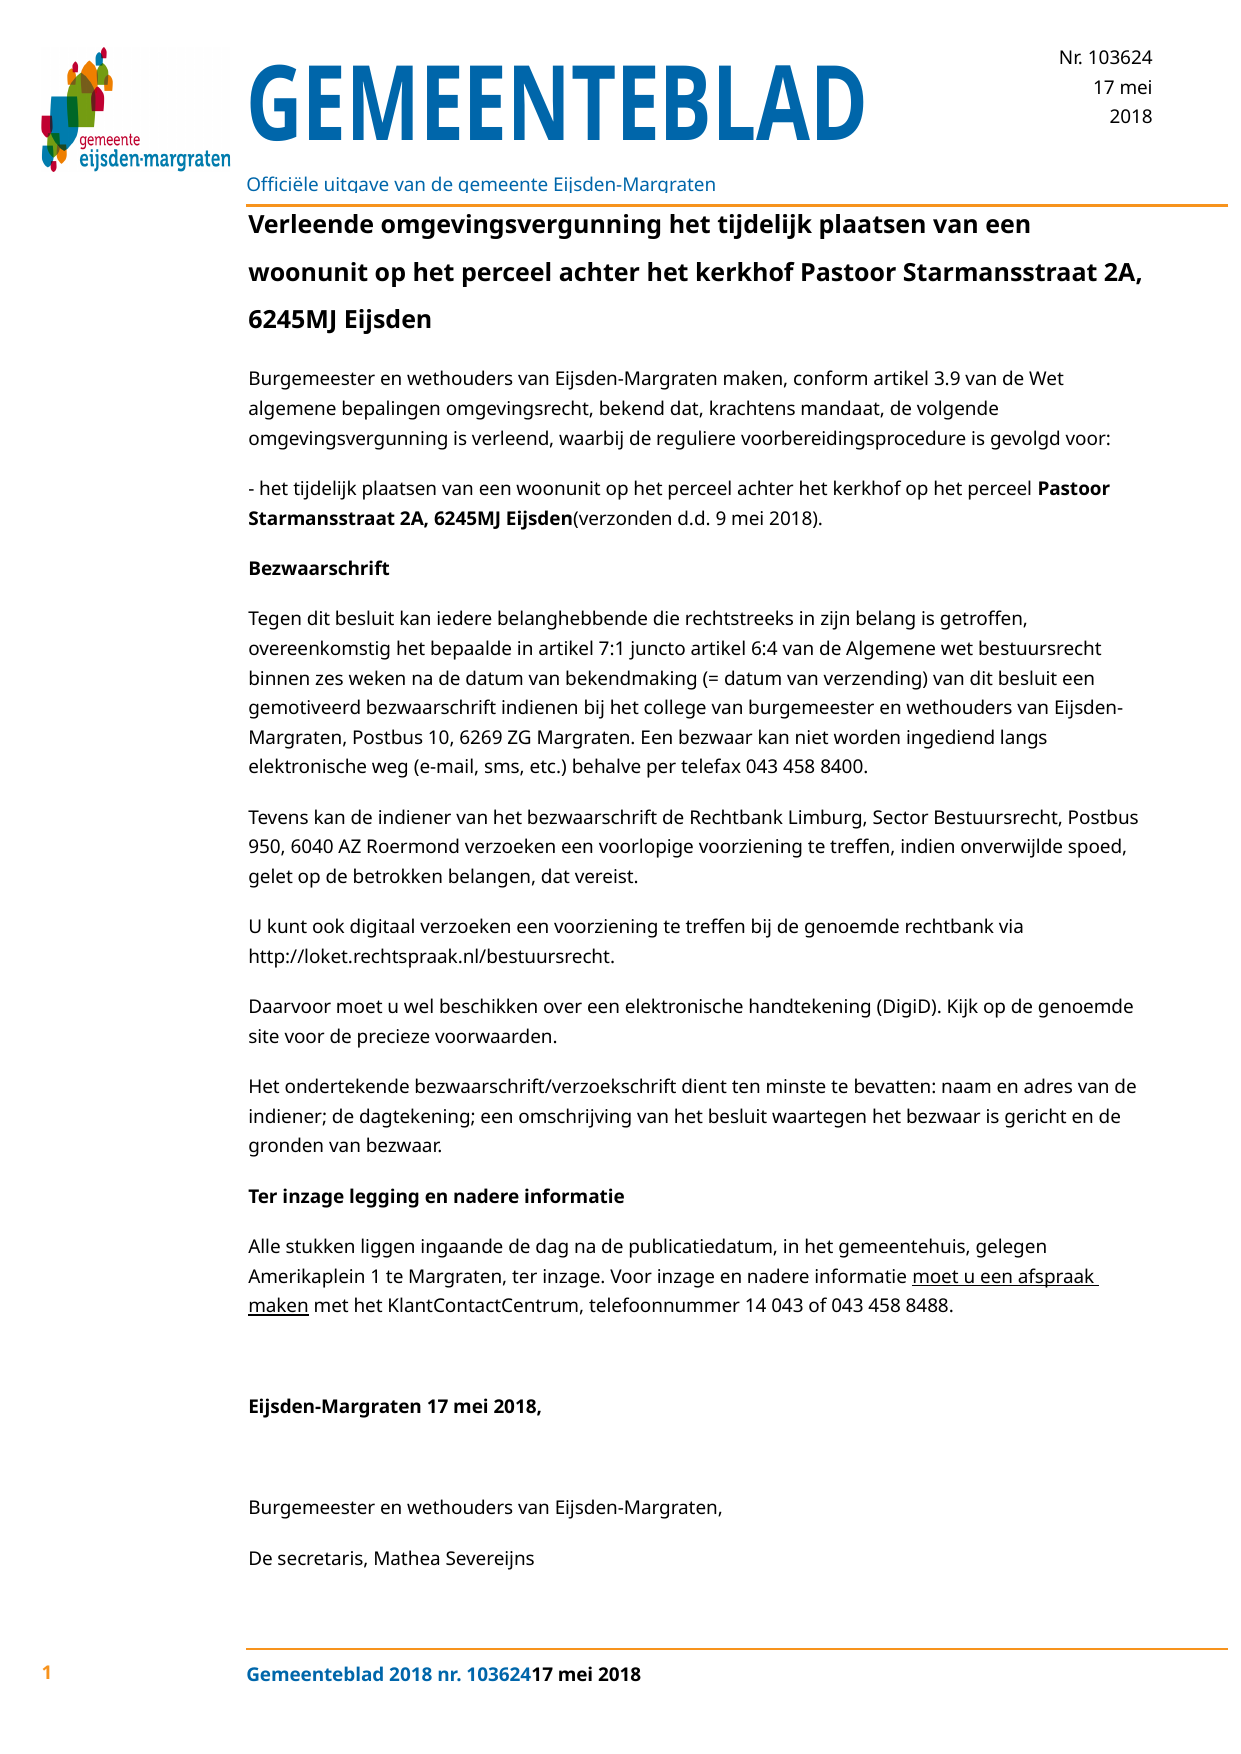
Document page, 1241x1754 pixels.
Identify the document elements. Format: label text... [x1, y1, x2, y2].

text Burgemeester en wethouders van Eijsden-Margraten, [248, 1494, 1152, 1520]
text De secretaris, Mathea Severeijns [248, 1545, 1152, 1570]
text Alle stukken liggen ingaande de dag na de publicatiedatum, in het gemeentehuis, gelegen Amerikaplein 1 te Margraten, ter inzage. Voor inzage en nadere informatie moet u een afspraak maken met het KlantContactCentrum, telefoonnummer 14 043 of 043 458 8488. [248, 1233, 1152, 1318]
picture [41, 47, 231, 172]
text Tevens kan de indiener van het bezwaarschrift de Rechtbank Limburg, Sector Bestuursrecht, Postbus 950, 6040 AZ Roermond verzoeken een voorlopige voorziening te treffen, indien onverwijlde spoed, gelet op de betrokken belangen, dat vereist. [248, 804, 1152, 889]
text U kunt ook digitaal verzoeken een voorziening te treffen bij de genoemde rechtbank via http://loket.rechtspraak.nl/bestuursrecht. [248, 913, 1152, 969]
text Verleende omgevingsvergunning het tijdelijk plaatsen van een woonunit op het perceel achter het kerkhof Pastoor Starmansstraat 2A, 6245MJ Eijsden [248, 207, 1152, 336]
text Daarvoor moet u wel beschikken over een elektronische handtekening (DigiD). Kijk op de genoemde site voor de precieze voorwaarden. [248, 993, 1152, 1049]
text Ter inzage legging en nadere informatie [248, 1183, 1152, 1209]
text Tegen dit besluit kan iedere belanghebbende die rechtstreeks in zijn belang is getroffen, overeenkomstig het bepaalde in artikel 7:1 juncto artikel 6:4 van de Algemene wet bestuursrecht binnen zes weken na de datum van bekendmaking (= datum van verzending) van dit besluit een gemotiveerd bezwaarschrift indienen bij het college van burgemeester en wethouders van Eijsden-Margraten, Postbus 10, 6269 ZG Margraten. Een bezwaar kan niet worden ingediend langs elektronische weg (e-mail, sms, etc.) behalve per telefax 043 458 8400. [248, 606, 1152, 779]
text Eijsden-Margraten 17 mei 2018, [248, 1393, 1152, 1419]
text Het ondertekende bezwaarschrift/verzoekschrift dient ten minste te bevatten: naam en adres van de indiener; de dagtekening; een omschrijving van het besluit waartegen het bezwaar is gericht en de gronden van bezwaar. [248, 1073, 1152, 1158]
text Burgemeester en wethouders van Eijsden-Margraten maken, conform artikel 3.9 van de Wet algemene bepalingen omgevingsrecht, bekend dat, krachtens mandaat, de volgende omgevingsvergunning is verleend, waarbij de reguliere voorbereidingsprocedure is gevolgd voor: [248, 366, 1152, 450]
text - het tijdelijk plaatsen van een woonunit op het perceel achter het kerkhof op het perceel Pastoor Starmansstraat 2A, 6245MJ Eijsden(verzonden d.d. 9 mei 2018). [248, 475, 1152, 530]
text Bezwaarschrift [248, 555, 1152, 581]
